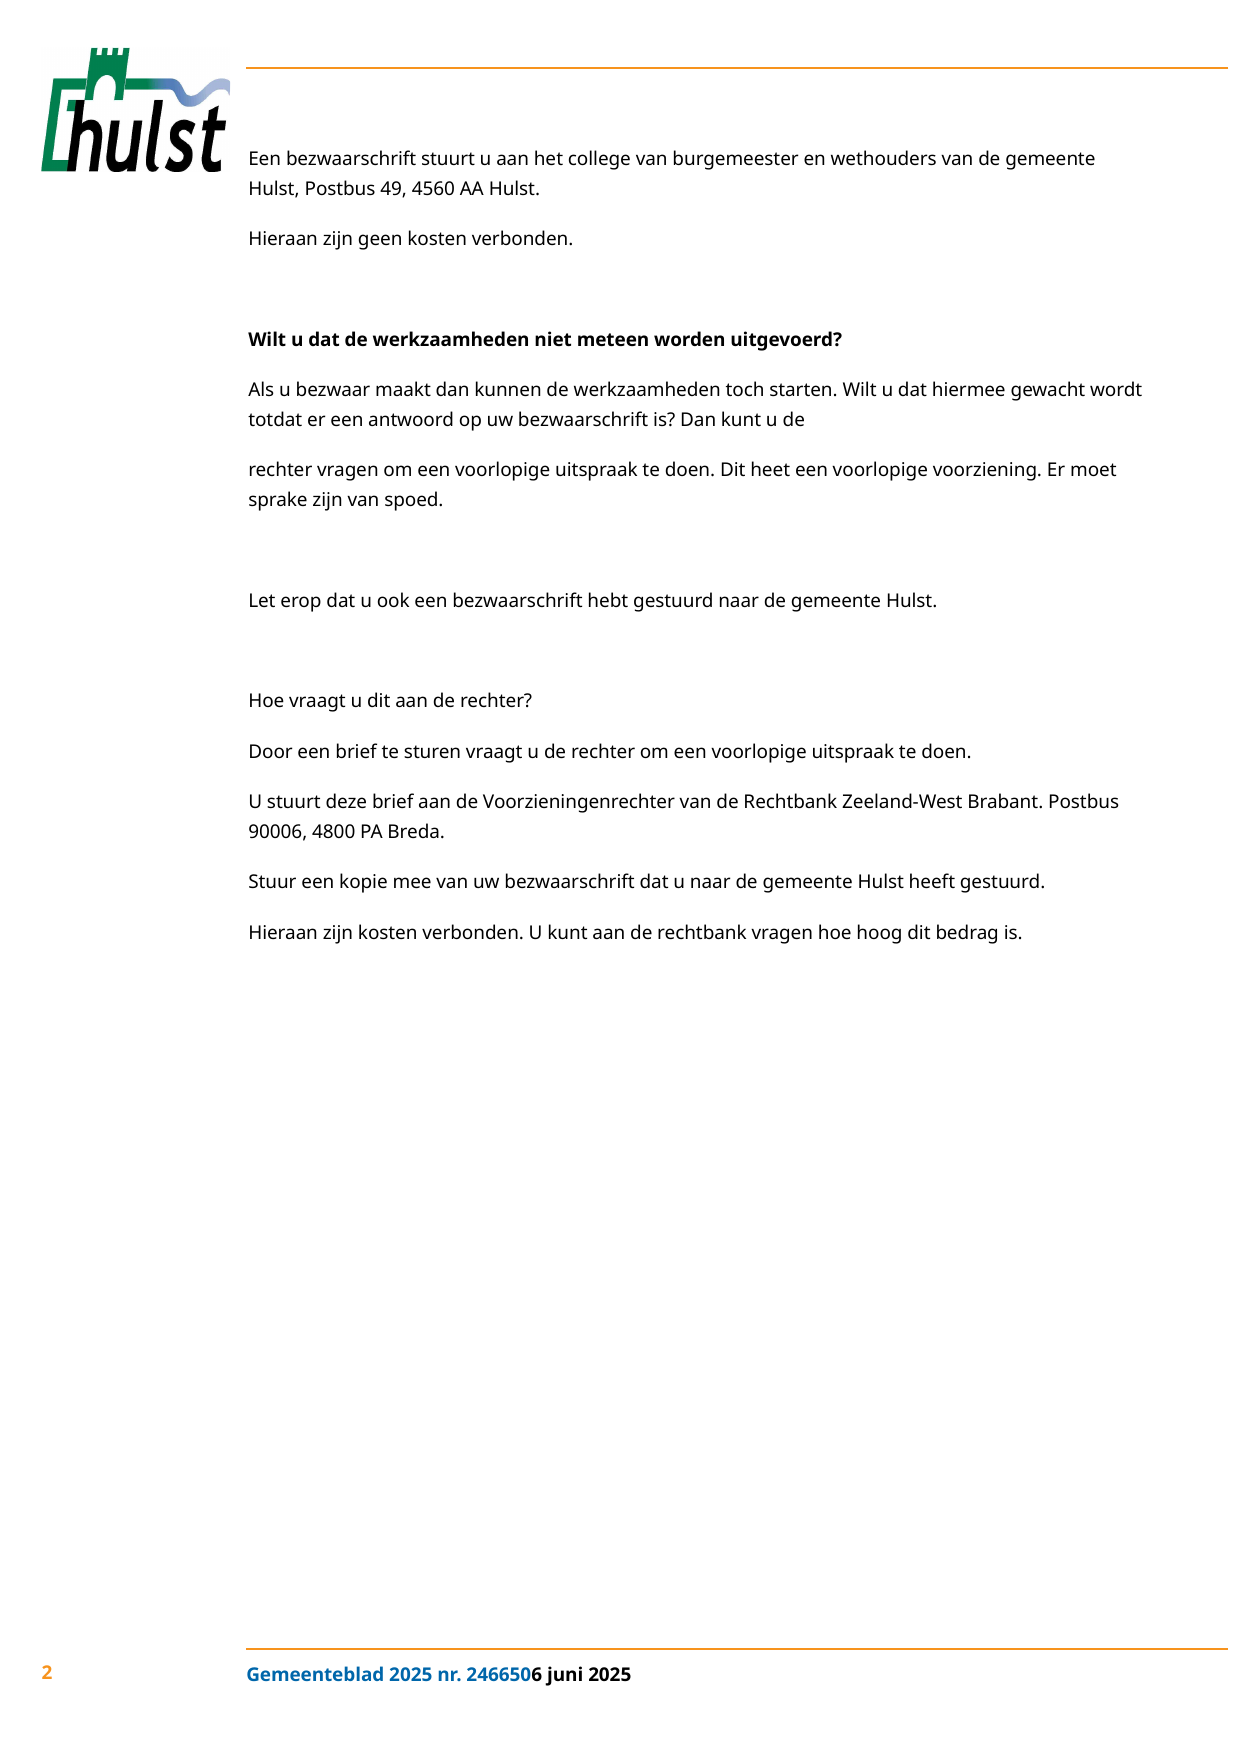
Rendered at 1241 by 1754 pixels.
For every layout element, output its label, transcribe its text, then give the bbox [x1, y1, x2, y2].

text rechter vragen om een voorlopige uitspraak te doen. Dit heet een voorlopige voorziening. Er moet sprake zijn van spoed. [248, 456, 1152, 512]
text Stuur een kopie mee van uw bezwaarschrift dat u naar de gemeente Hulst heeft gestuurd. [248, 868, 1152, 894]
text Als u bezwaar maakt dan kunnen de werkzaamheden toch starten. Wilt u dat hiermee gewacht wordt totdat er een antwoord op uw bezwaarschrift is? Dan kunt u de [248, 376, 1152, 432]
text Let erop dat u ook een bezwaarschrift hebt gestuurd naar de gemeente Hulst. [248, 587, 1152, 613]
text Een bezwaarschrift stuurt u aan het college van burgemeester en wethouders van de gemeente Hulst, Postbus 49, 4560 AA Hulst. [248, 145, 1152, 201]
text Door een brief te sturen vraagt u de rechter om een voorlopige uitspraak te doen. [248, 738, 1152, 764]
picture [41, 47, 231, 172]
text Wilt u dat de werkzaamheden niet meteen worden uitgevoerd? [248, 326, 1152, 352]
text Hieraan zijn geen kosten verbonden. [248, 225, 1152, 251]
text Hieraan zijn kosten verbonden. U kunt aan de rechtbank vragen hoe hoog dit bedrag is. [248, 919, 1152, 945]
text U stuurt deze brief aan de Voorzieningenrechter van de Rechtbank Zeeland-West Brabant. Postbus 90006, 4800 PA Breda. [248, 788, 1152, 844]
text Hoe vraagt u dit aan de rechter? [248, 688, 1152, 713]
